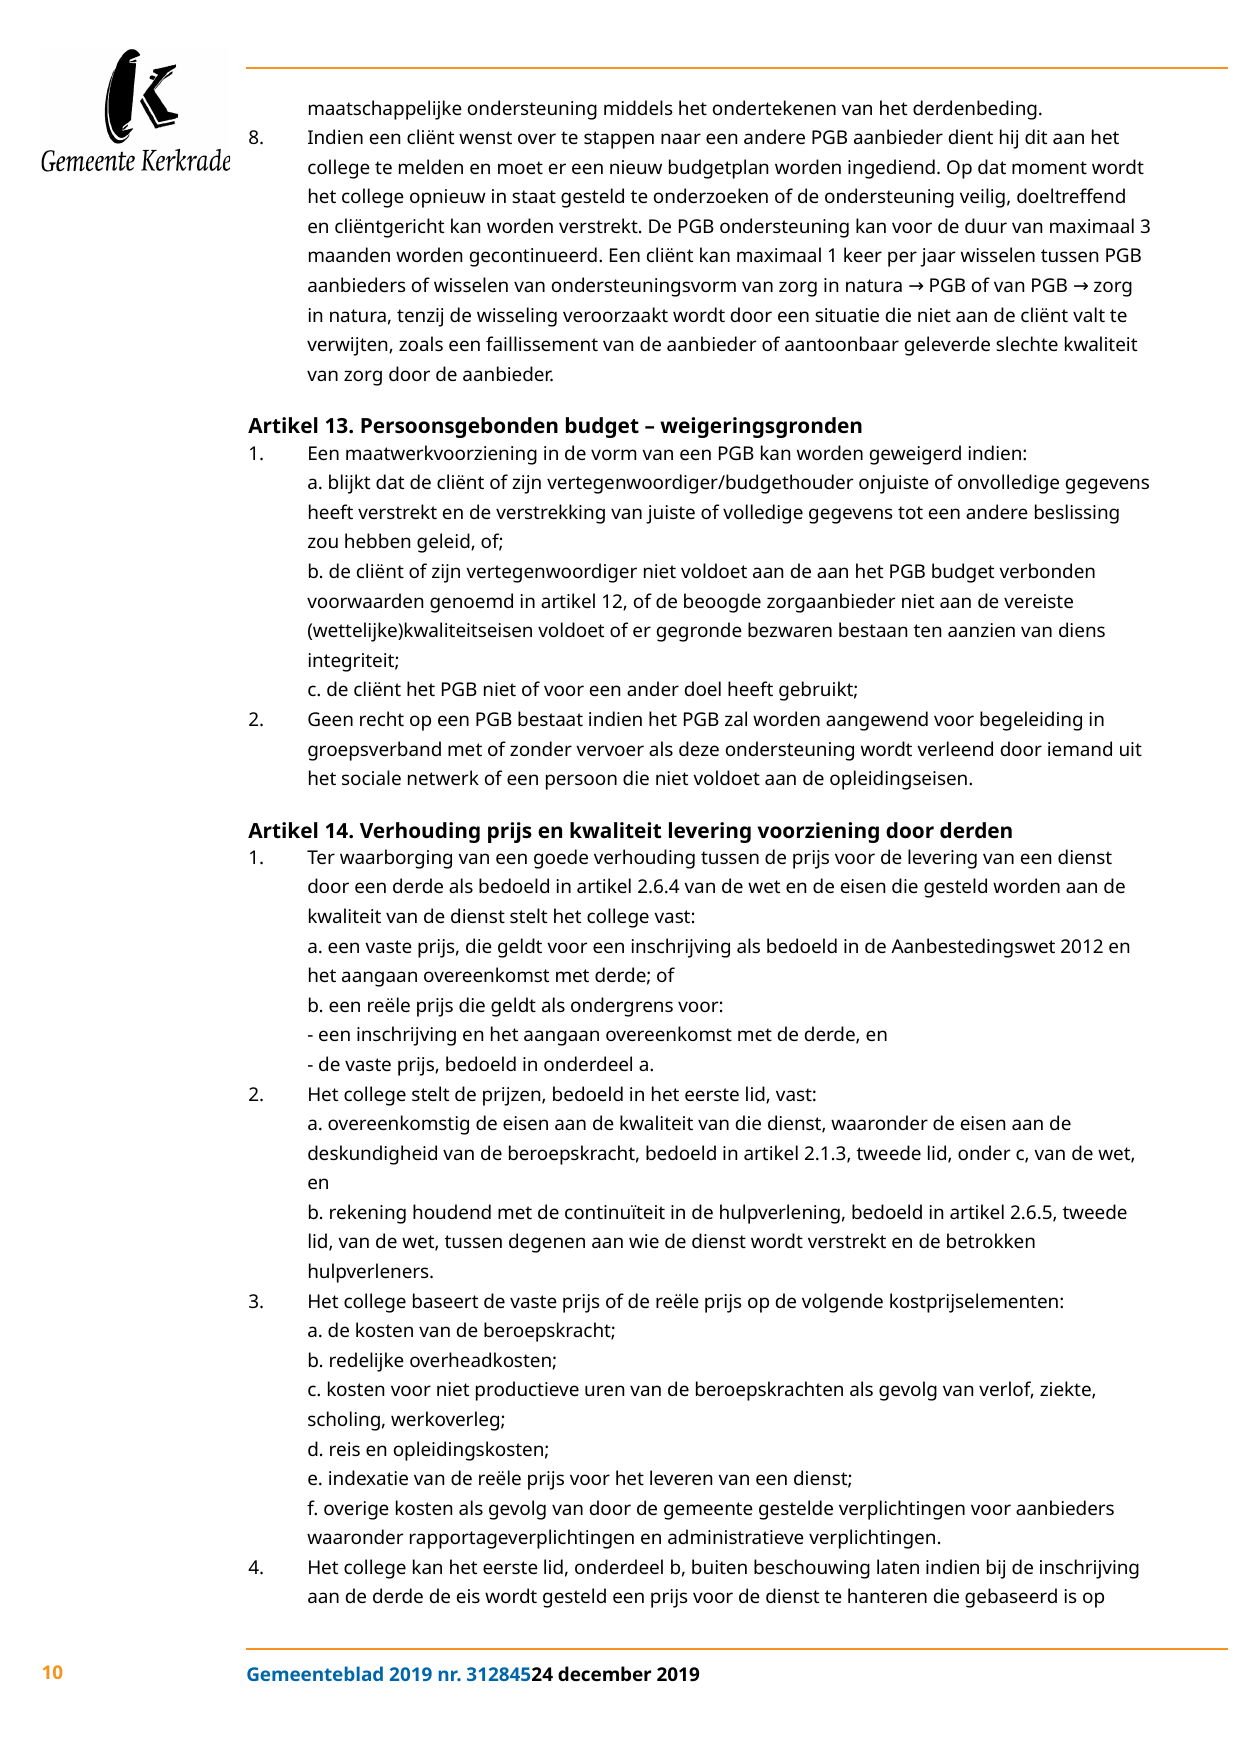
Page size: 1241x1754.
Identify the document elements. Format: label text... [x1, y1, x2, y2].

list Geen recht op een PGB bestaat indien het PGB zal worden aangewend voor begeleiding in groepsverband met of zonder vervoer als deze ondersteuning wordt verleend door iemand uit het sociale netwerk of een persoon die niet voldoet aan de opleidingseisen. [248, 706, 1152, 791]
list Ter waarborging van een goede verhouding tussen de prijs voor de levering van een dienst door een derde als bedoeld in artikel 2.6.4 van de wet en de eisen die gesteld worden aan de kwaliteit van de dienst stelt het college vast: [248, 844, 1152, 929]
list Indien een cliënt wenst over te stappen naar een andere PGB aanbieder dient hij dit aan het college te melden en moet er een nieuw budgetplan worden ingediend. Op dat moment wordt het college opnieuw in staat gesteld te onderzoeken of de ondersteuning veilig, doeltreffend en cliëntgericht kan worden verstrekt. De PGB ondersteuning kan voor de duur van maximaal 3 maanden worden gecontinueerd. Een cliënt kan maximaal 1 keer per jaar wisselen tussen PGB aanbieders of wisselen van ondersteuningsvorm van zorg in natura → PGB of van PGB → zorg in natura, tenzij de wisseling veroorzaakt wordt door een situatie die niet aan de cliënt valt te verwijten, zoals een faillissement van de aanbieder of aantoonbaar geleverde slechte kwaliteit van zorg door de aanbieder. [248, 124, 1152, 387]
list a. overeenkomstig de eisen aan de kwaliteit van die dienst, waaronder de eisen aan de deskundigheid van de beroepskracht, bedoeld in artikel 2.1.3, tweede lid, onder c, van de wet, en [248, 1110, 1152, 1195]
list Het college kan het eerste lid, onderdeel b, buiten beschouwing laten indien bij de inschrijving aan de derde de eis wordt gesteld een prijs voor de dienst te hanteren die gebaseerd is op [248, 1554, 1152, 1609]
list c. kosten voor niet productieve uren van de beroepskrachten als gevolg van verlof, ziekte, scholing, werkoverleg; [248, 1377, 1152, 1432]
list e. indexatie van de reële prijs voor het leveren van een dienst; [248, 1465, 1152, 1491]
list Het college baseert de vaste prijs of de reële prijs op de volgende kostprijselementen: [248, 1288, 1152, 1314]
picture [41, 47, 231, 172]
list c. de cliënt het PGB niet of voor een ander doel heeft gebruikt; [248, 677, 1152, 702]
list - de vaste prijs, bedoeld in onderdeel a. [248, 1051, 1152, 1077]
list Een maatwerkvoorziening in de vorm van een PGB kan worden geweigerd indien: [248, 440, 1152, 466]
list f. overige kosten als gevolg van door de gemeente gestelde verplichtingen voor aanbieders waaronder rapportageverplichtingen en administratieve verplichtingen. [248, 1495, 1152, 1550]
list b. redelijke overheadkosten; [248, 1347, 1152, 1373]
list a. blijkt dat de cliënt of zijn vertegenwoordiger/budgethouder onjuiste of onvolledige gegevens heeft verstrekt en de verstrekking van juiste of volledige gegevens tot een andere beslissing zou hebben geleid, of; [248, 469, 1152, 554]
text Artikel 14. Verhouding prijs en kwaliteit levering voorziening door derden [248, 816, 1152, 844]
list a. een vaste prijs, die geldt voor een inschrijving als bedoeld in de Aanbestedingswet 2012 en het aangaan overeenkomst met derde; of [248, 933, 1152, 988]
text Artikel 13. Persoonsgebonden budget – weigeringsgronden [248, 411, 1152, 440]
list a. de kosten van de beroepskracht; [248, 1317, 1152, 1343]
list maatschappelijke ondersteuning middels het ondertekenen van het derdenbeding. [248, 95, 1152, 121]
list b. rekening houdend met de continuïteit in de hulpverlening, bedoeld in artikel 2.6.5, tweede lid, van de wet, tussen degenen aan wie de dienst wordt verstrekt en de betrokken hulpverleners. [248, 1199, 1152, 1284]
list Het college stelt de prijzen, bedoeld in het eerste lid, vast: [248, 1081, 1152, 1107]
list b. een reële prijs die geldt als ondergrens voor: [248, 992, 1152, 1018]
list b. de cliënt of zijn vertegenwoordiger niet voldoet aan de aan het PGB budget verbonden voorwaarden genoemd in artikel 12, of de beoogde zorgaanbieder niet aan de vereiste (wettelijke)kwaliteitseisen voldoet of er gegronde bezwaren bestaan ten aanzien van diens integriteit; [248, 558, 1152, 673]
list d. reis en opleidingskosten; [248, 1436, 1152, 1462]
list - een inschrijving en het aangaan overeenkomst met de derde, en [248, 1022, 1152, 1047]
